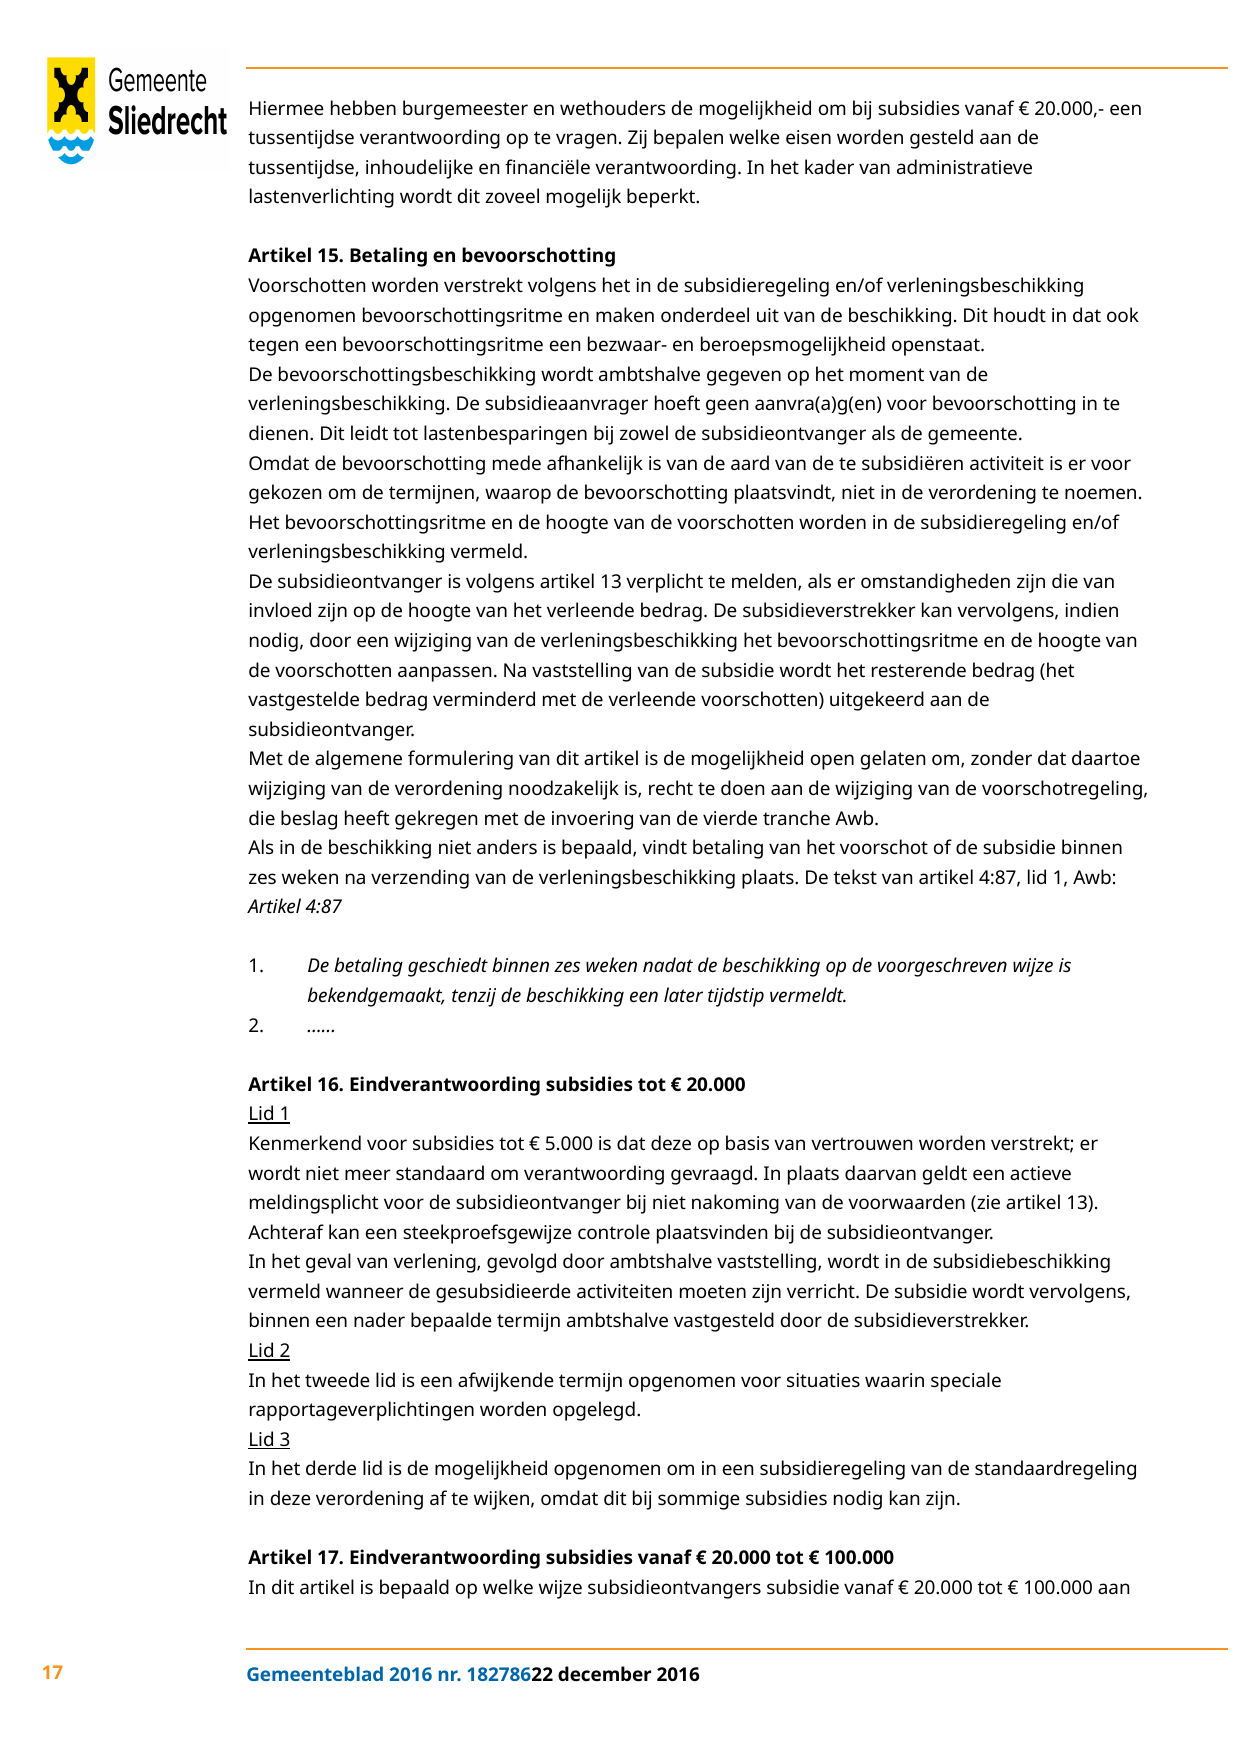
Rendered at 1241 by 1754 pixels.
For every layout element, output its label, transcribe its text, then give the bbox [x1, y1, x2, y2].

text De bevoorschottingsbeschikking wordt ambtshalve gegeven op het moment van de verleningsbeschikking. De subsidieaanvrager hoeft geen aanvra(a)g(en) voor bevoorschotting in te dienen. Dit leidt tot lastenbesparingen bij zowel de subsidieontvanger als de gemeente. [248, 361, 1152, 446]
text Als in de beschikking niet anders is bepaald, vindt betaling van het voorschot of de subsidie binnen zes weken na verzending van de verleningsbeschikking plaats. De tekst van artikel 4:87, lid 1, Awb: [248, 834, 1152, 890]
text Artikel 15. Betaling en bevoorschotting [248, 243, 1152, 268]
text Hiermee hebben burgemeester en wethouders de mogelijkheid om bij subsidies vanaf € 20.000,- een tussentijdse verantwoording op te vragen. Zij bepalen welke eisen worden gesteld aan de tussentijdse, inhoudelijke en financiële verantwoording. In het kader van administratieve lastenverlichting wordt dit zoveel mogelijk beperkt. [248, 95, 1152, 209]
text In dit artikel is bepaald op welke wijze subsidieontvangers subsidie vanaf € 20.000 tot € 100.000 aan [248, 1574, 1152, 1600]
list …… [248, 1012, 1152, 1038]
picture [41, 47, 231, 172]
text Lid 1 [248, 1101, 1152, 1126]
text De subsidieontvanger is volgens artikel 13 verplicht te melden, als er omstandigheden zijn die van invloed zijn op de hoogte van het verleende bedrag. De subsidieverstrekker kan vervolgens, indien nodig, door een wijziging van de verleningsbeschikking het bevoorschottingsritme en de hoogte van de voorschotten aanpassen. Na vaststelling van de subsidie wordt het resterende bedrag (het vastgestelde bedrag verminderd met de verleende voorschotten) uitgekeerd aan de subsidieontvanger. [248, 568, 1152, 742]
list De betaling geschiedt binnen zes weken nadat de beschikking op de voorgeschreven wijze is bekendgemaakt, tenzij de beschikking een later tijdstip vermeldt. [248, 953, 1152, 1008]
text Artikel 16. Eindverantwoording subsidies tot € 20.000 [248, 1071, 1152, 1097]
text In het geval van verlening, gevolgd door ambtshalve vaststelling, wordt in de subsidiebeschikking vermeld wanneer de gesubsidieerde activiteiten moeten zijn verricht. De subsidie wordt vervolgens, binnen een nader bepaalde termijn ambtshalve vastgesteld door de subsidieverstrekker. [248, 1248, 1152, 1333]
text Kenmerkend voor subsidies tot € 5.000 is dat deze op basis van vertrouwen worden verstrekt; er wordt niet meer standaard om verantwoording gevraagd. In plaats daarvan geldt een actieve meldingsplicht voor de subsidieontvanger bij niet nakoming van de voorwaarden (zie artikel 13). Achteraf kan een steekproefsgewijze controle plaatsvinden bij de subsidieontvanger. [248, 1130, 1152, 1245]
text Met de algemene formulering van dit artikel is de mogelijkheid open gelaten om, zonder dat daartoe wijziging van de verordening noodzakelijk is, recht te doen aan de wijziging van de voorschotregeling, die beslag heeft gekregen met de invoering van de vierde tranche Awb. [248, 746, 1152, 831]
text Lid 2 [248, 1337, 1152, 1363]
text Artikel 17. Eindverantwoording subsidies vanaf € 20.000 tot € 100.000 [248, 1544, 1152, 1570]
text Lid 3 [248, 1426, 1152, 1452]
text In het derde lid is de mogelijkheid opgenomen om in een subsidieregeling van de standaardregeling in deze verordening af te wijken, omdat dit bij sommige subsidies nodig kan zijn. [248, 1456, 1152, 1511]
text Artikel 4:87 [248, 893, 1152, 919]
text In het tweede lid is een afwijkende termijn opgenomen voor situaties waarin speciale rapportageverplichtingen worden opgelegd. [248, 1367, 1152, 1422]
text Omdat de bevoorschotting mede afhankelijk is van de aard van de te subsidiëren activiteit is er voor gekozen om de termijnen, waarop de bevoorschotting plaatsvindt, niet in de verordening te noemen. Het bevoorschottingsritme en de hoogte van de voorschotten worden in de subsidieregeling en/of verleningsbeschikking vermeld. [248, 450, 1152, 564]
text Voorschotten worden verstrekt volgens het in de subsidieregeling en/of verleningsbeschikking opgenomen bevoorschottingsritme en maken onderdeel uit van de beschikking. Dit houdt in dat ook tegen een bevoorschottingsritme een bezwaar- en beroepsmogelijkheid openstaat. [248, 272, 1152, 357]
